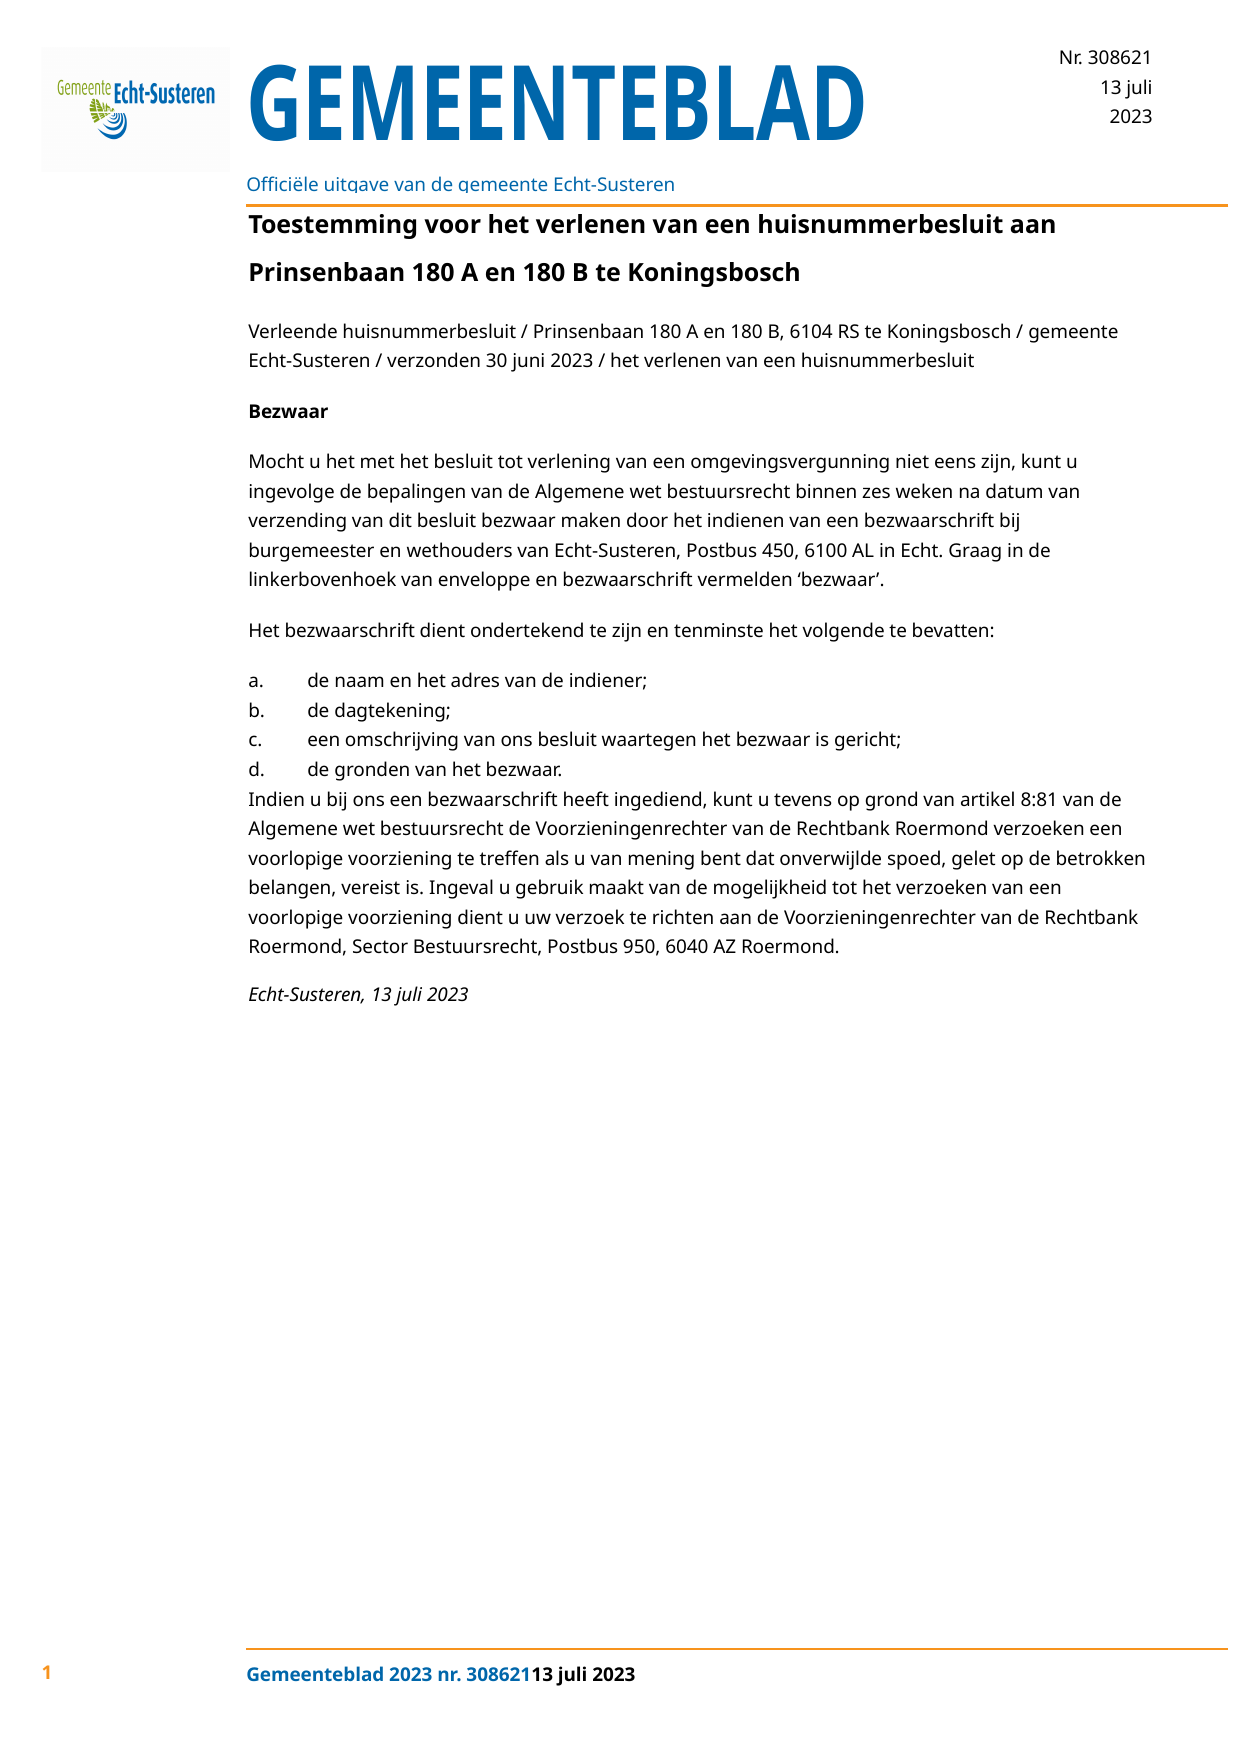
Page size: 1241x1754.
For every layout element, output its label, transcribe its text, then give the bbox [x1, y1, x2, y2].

text Indien u bij ons een bezwaarschrift heeft ingediend, kunt u tevens op grond van artikel 8:81 van de Algemene wet bestuursrecht de Voorzieningenrechter van de Rechtbank Roermond verzoeken een voorlopige voorziening te treffen als u van mening bent dat onverwijlde spoed, gelet op de betrokken belangen, vereist is. Ingeval u gebruik maakt van de mogelijkheid tot het verzoeken van een voorlopige voorziening dient u uw verzoek te richten aan de Voorzieningenrechter van de Rechtbank Roermond, Sector Bestuursrecht, Postbus 950, 6040 AZ Roermond. [248, 786, 1152, 959]
text Mocht u het met het besluit tot verlening van een omgevingsvergunning niet eens zijn, kunt u ingevolge de bepalingen van de Algemene wet bestuursrecht binnen zes weken na datum van verzending van dit besluit bezwaar maken door het indienen van een bezwaarschrift bij burgemeester en wethouders van Echt-Susteren, Postbus 450, 6100 AL in Echt. Graag in de linkerbovenhoek van enveloppe en bezwaarschrift vermelden ‘bezwaar’. [248, 448, 1152, 592]
text Echt-Susteren, 13 juli 2023 [248, 982, 1152, 1007]
text Het bezwaarschrift dient ondertekend te zijn en tenminste het volgende te bevatten: [248, 617, 1152, 643]
list een omschrijving van ons besluit waartegen het bezwaar is gericht; [248, 727, 1152, 752]
list de naam en het adres van de indiener; [248, 667, 1152, 693]
text Toestemming voor het verlenen van een huisnummerbesluit aan Prinsenbaan 180 A en 180 B te Koningsbosch [248, 207, 1152, 288]
list de gronden van het bezwaar. [248, 756, 1152, 782]
picture [41, 47, 231, 172]
list de dagtekening; [248, 697, 1152, 723]
text Verleende huisnummerbesluit / Prinsenbaan 180 A en 180 B, 6104 RS te Koningsbosch / gemeente Echt-Susteren / verzonden 30 juni 2023 / het verlenen van een huisnummerbesluit [248, 318, 1152, 373]
text Bezwaar [248, 398, 1152, 424]
